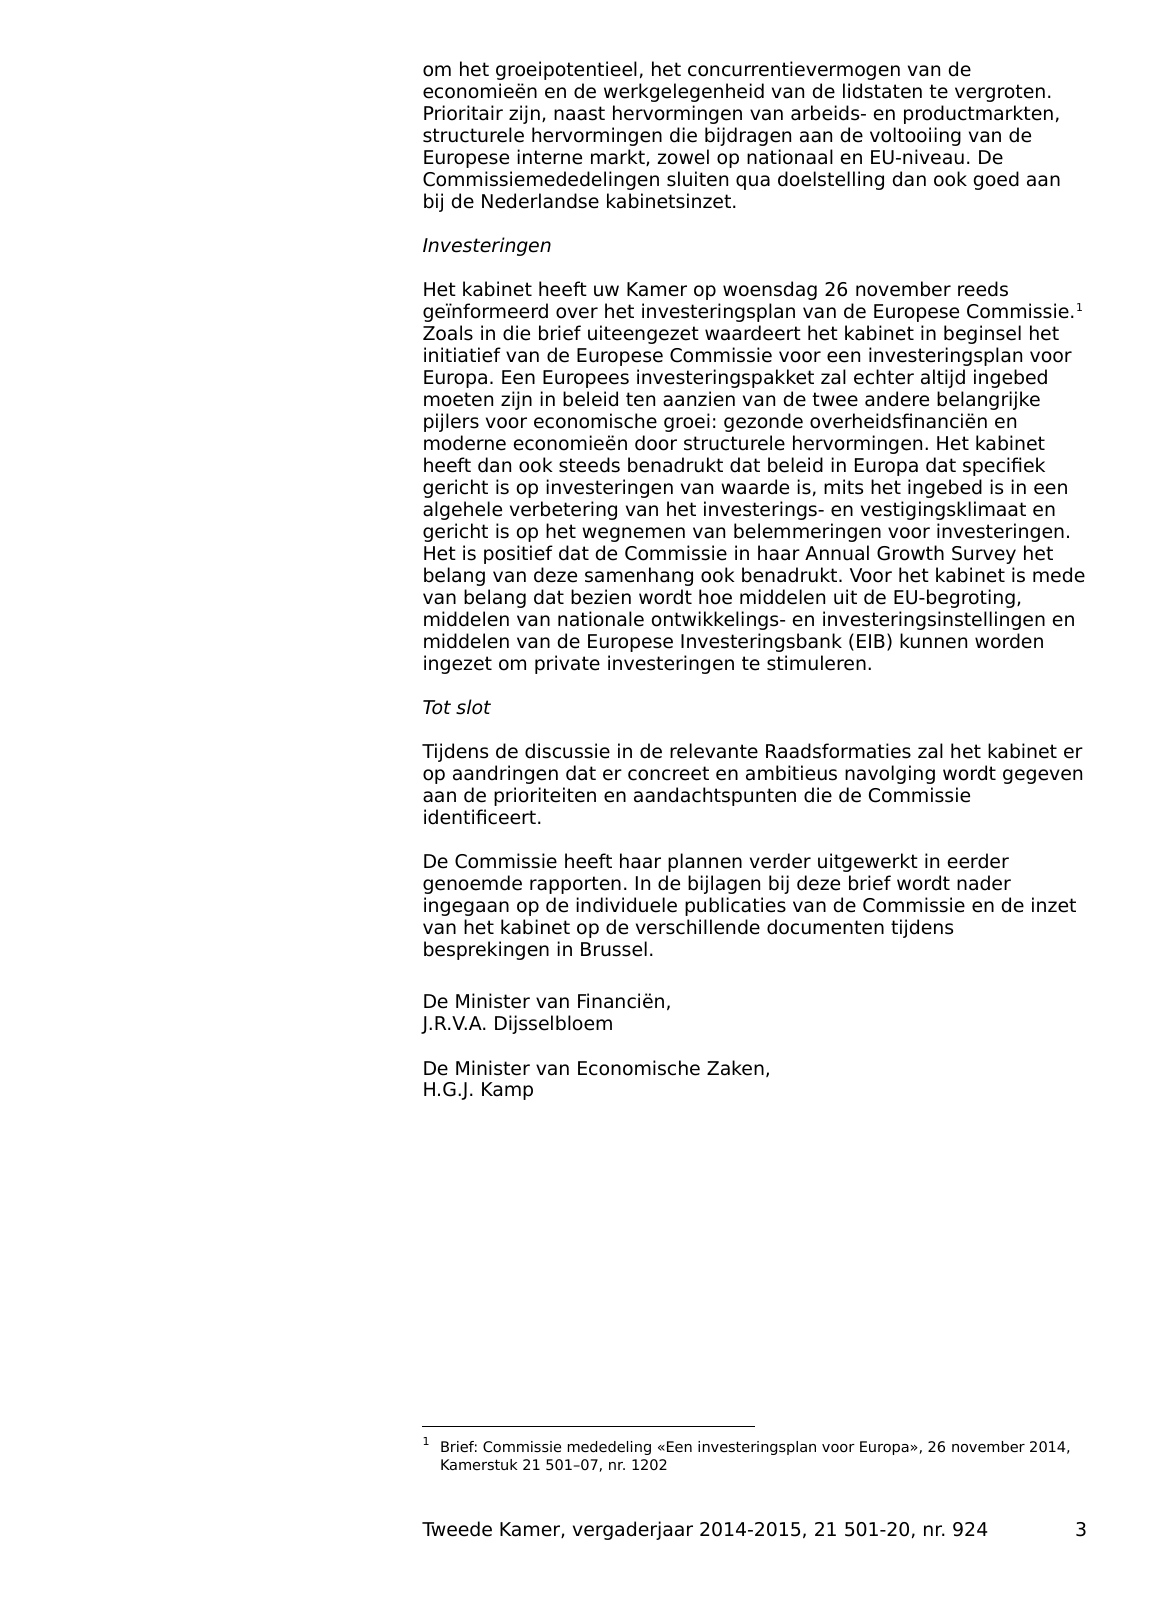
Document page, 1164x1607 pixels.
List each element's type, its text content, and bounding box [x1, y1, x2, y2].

text Het kabinet heeft uw Kamer op woensdag 26 november reeds geïnformeerd over het investeringsplan van de Europese Commissie. Zoals in die brief uiteengezet waardeert het kabinet in beginsel het initiatief van de Europese Commissie voor een investeringsplan voor Europa. Een Europees investeringspakket zal echter altijd ingebed moeten zijn in beleid ten aanzien van de twee andere belangrijke pijlers voor economische groei: gezonde overheidsfinanciën en moderne economieën door structurele hervormingen. Het kabinet heeft dan ook steeds benadrukt dat beleid in Europa dat specifiek gericht is op investeringen van waarde is, mits het ingebed is in een algehele verbetering van het investerings- en vestigingsklimaat en gericht is op het wegnemen van belemmeringen voor investeringen. Het is positief dat de Commissie in haar Annual Growth Survey het belang van deze samenhang ook benadrukt. Voor het kabinet is mede van belang dat bezien wordt hoe middelen uit de EU-begroting, middelen van nationale ontwikkelings- en investeringsinstellingen en middelen van de Europese Investeringsbank (EIB) kunnen worden ingezet om private investeringen te stimuleren. [422, 279, 1087, 675]
text De Minister van Economische Zaken, H.G.J. Kamp [422, 1057, 1087, 1101]
text om het groeipotentieel, het concurrentievermogen van de economieën en de werkgelegenheid van de lidstaten te vergroten. Prioritair zijn, naast hervormingen van arbeids- en productmarkten, structurele hervormingen die bijdragen aan de voltooiing van de Europese interne markt, zowel op nationaal en EU-niveau. De Commissiemededelingen sluiten qua doelstelling dan ook goed aan bij de Nederlandse kabinetsinzet. [422, 59, 1087, 213]
text Brief: Commissie mededeling «Een investeringsplan voor Europa», 26 november 2014, Kamerstuk 21 501–07, nr. 1202 [422, 1435, 1087, 1474]
subtitle Investeringen [422, 235, 1087, 257]
text De Minister van Financiën, J.R.V.A. Dijsselbloem [422, 991, 1087, 1035]
text De Commissie heeft haar plannen verder uitgewerkt in eerder genoemde rapporten. In de bijlagen bij deze brief wordt nader ingegaan op de individuele publicaties van de Commissie en de inzet van het kabinet op de verschillende documenten tijdens besprekingen in Brussel. [422, 851, 1087, 961]
text Tijdens de discussie in de relevante Raadsformaties zal het kabinet er op aandringen dat er concreet en ambitieus navolging wordt gegeven aan de prioriteiten en aandachtspunten die de Commissie identificeert. [422, 741, 1087, 829]
subtitle Tot slot [422, 697, 1087, 719]
